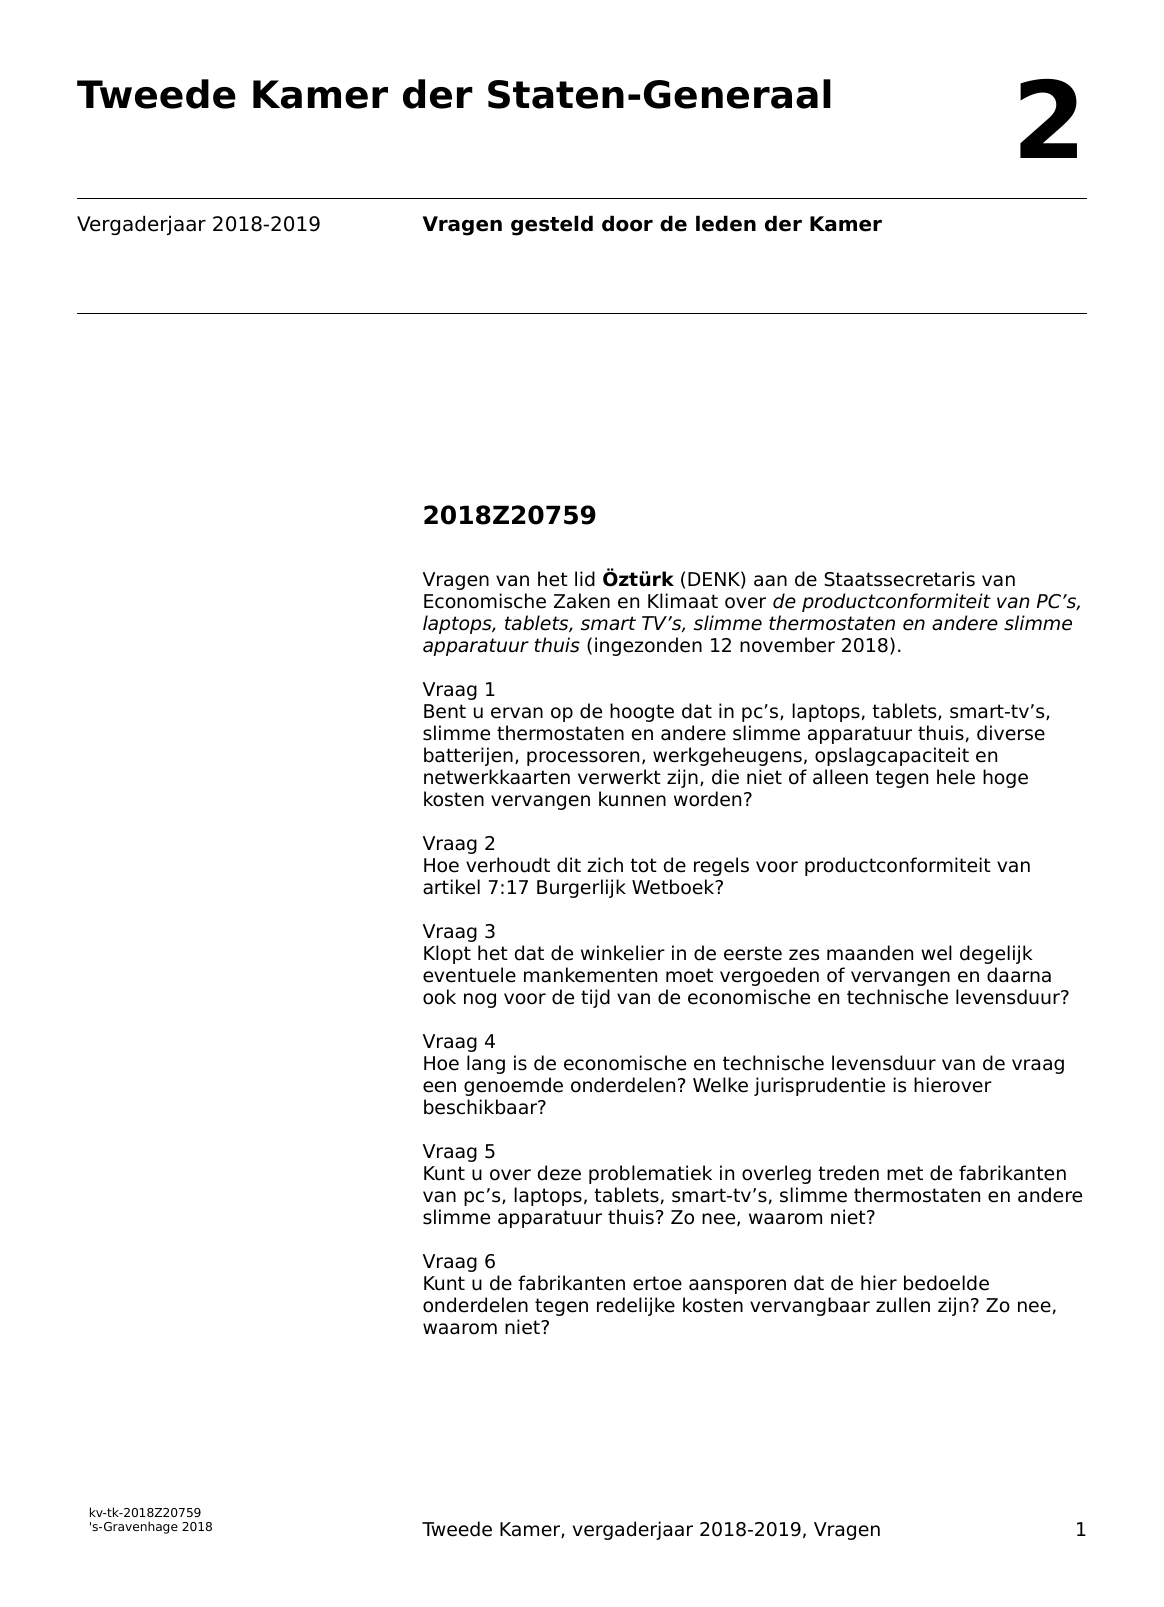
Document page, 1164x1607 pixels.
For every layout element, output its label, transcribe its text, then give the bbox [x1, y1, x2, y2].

text Bent u ervan op de hoogte dat in pc’s, laptops, tablets, smart-tv’s, slimme thermostaten en andere slimme apparatuur thuis, diverse batterijen, processoren, werkgeheugens, opslagcapaciteit en netwerkkaarten verwerkt zijn, die niet of alleen tegen hele hoge kosten vervangen kunnen worden? [422, 701, 1087, 811]
text Kunt u over deze problematiek in overleg treden met de fabrikanten van pc’s, laptops, tablets, smart-tv’s, slimme thermostaten en andere slimme apparatuur thuis? Zo nee, waarom niet? [422, 1163, 1087, 1229]
text Vraag 3 [422, 921, 1087, 943]
text 2018Z20759 [422, 501, 1087, 531]
text Hoe verhoudt dit zich tot de regels voor productconformiteit van artikel 7:17 Burgerlijk Wetboek? [422, 855, 1087, 899]
text 's-Gravenhage 2018 [88, 1520, 323, 1534]
text Vraag 6 [422, 1251, 1087, 1273]
text Klopt het dat de winkelier in de eerste zes maanden wel degelijk eventuele mankementen moet vergoeden of vervangen en daarna ook nog voor de tijd van de economische en technische levensduur? [422, 943, 1087, 1009]
text Vraag 4 [422, 1031, 1087, 1053]
text kv-tk-2018Z20759 [88, 1506, 323, 1520]
text Vraag 2 [422, 833, 1087, 855]
text Hoe lang is de economische en technische levensduur van de vraag een genoemde onderdelen? Welke jurisprudentie is hierover beschikbaar? [422, 1053, 1087, 1119]
table_header 2 [886, 59, 1087, 198]
text Vragen van het lid Öztürk (DENK) aan de Staatssecretaris van Economische Zaken en Klimaat over de productconformiteit van PC’s, laptops, tablets, smart TV’s, slimme thermostaten en andere slimme apparatuur thuis (ingezonden 12 november 2018). [422, 569, 1087, 657]
text Vraag 1 [422, 679, 1087, 701]
text Kunt u de fabrikanten ertoe aansporen dat de hier bedoelde onderdelen tegen redelijke kosten vervangbaar zullen zijn? Zo nee, waarom niet? [422, 1273, 1087, 1339]
table_header Tweede Kamer der Staten-Generaal [77, 59, 886, 198]
table_cell Vergaderjaar 2018-2019 [77, 199, 422, 313]
text Vraag 5 [422, 1141, 1087, 1163]
table_cell Vragen gesteld door de leden der Kamer [422, 199, 1087, 313]
